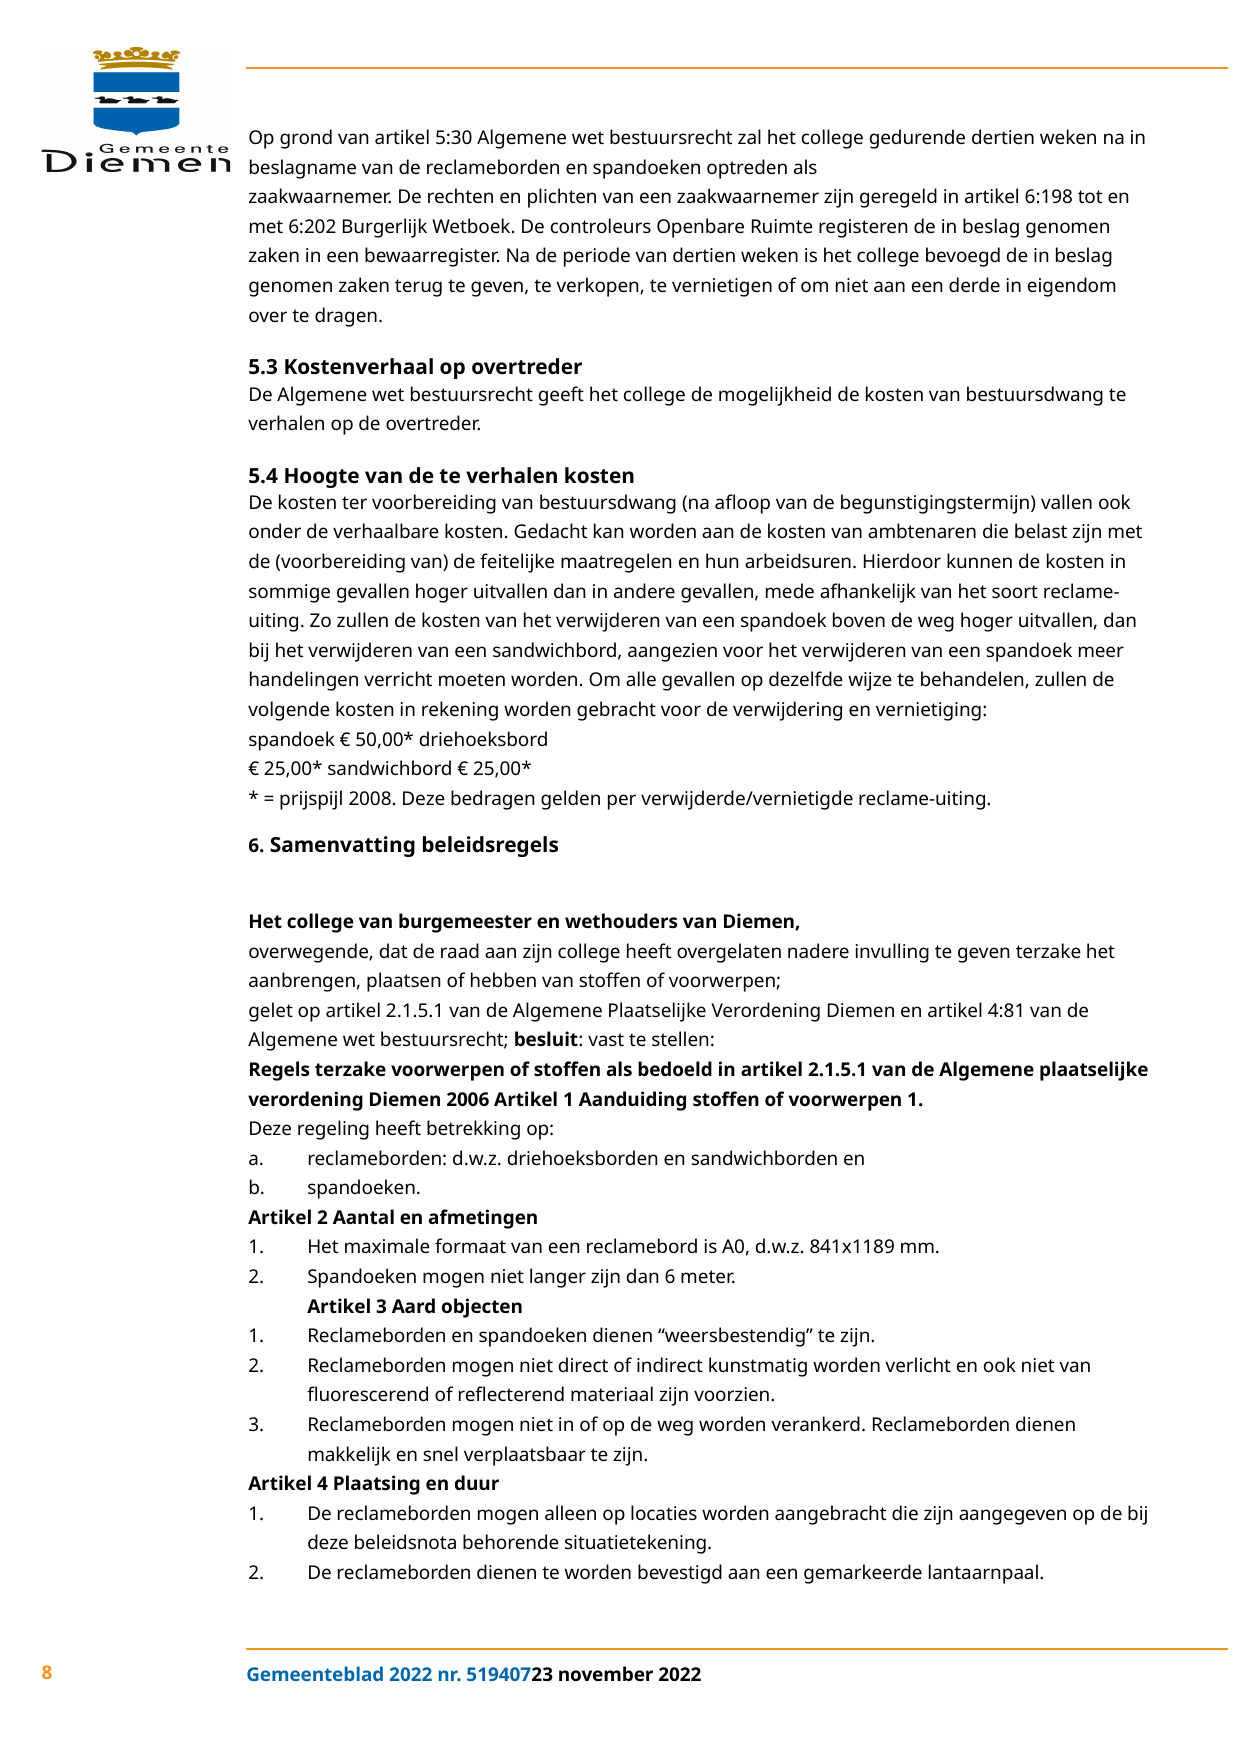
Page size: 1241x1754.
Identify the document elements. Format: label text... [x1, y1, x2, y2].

text zaakwaarnemer. De rechten en plichten van een zaakwaarnemer zijn geregeld in artikel 6:198 tot en met 6:202 Burgerlijk Wetboek. De controleurs Openbare Ruimte registeren de in beslag genomen zaken in een bewaarregister. Na de periode van dertien weken is het college bevoegd de in beslag genomen zaken terug te geven, te verkopen, te vernietigen of om niet aan een derde in eigendom over te dragen. [248, 183, 1152, 328]
text 5.4 Hoogte van de te verhalen kosten [248, 461, 1152, 489]
list Artikel 3 Aard objecten [248, 1293, 1152, 1319]
list Reclameborden mogen niet direct of indirect kunstmatig worden verlicht en ook niet van fluorescerend of reflecterend materiaal zijn voorzien. [248, 1352, 1152, 1407]
list spandoeken. [248, 1174, 1152, 1200]
text spandoek € 50,00* driehoeksbord [248, 726, 1152, 752]
text Artikel 4 Plaatsing en duur [248, 1470, 1152, 1496]
text Het college van burgemeester en wethouders van Diemen, [248, 908, 1152, 934]
text Deze regeling heeft betrekking op: [248, 1115, 1152, 1141]
list Reclameborden en spandoeken dienen “weersbestendig” te zijn. [248, 1322, 1152, 1348]
list De reclameborden mogen alleen op locaties worden aangebracht die zijn aangegeven op de bij deze beleidsnota behorende situatietekening. [248, 1500, 1152, 1555]
list De reclameborden dienen te worden bevestigd aan een gemarkeerde lantaarnpaal. [248, 1559, 1152, 1585]
text 5.3 Kostenverhaal op overtreder [248, 352, 1152, 381]
text De Algemene wet bestuursrecht geeft het college de mogelijkheid de kosten van bestuursdwang te verhalen op de overtreder. [248, 381, 1152, 436]
text De kosten ter voorbereiding van bestuursdwang (na afloop van de begunstigingstermijn) vallen ook onder de verhaalbare kosten. Gedacht kan worden aan de kosten van ambtenaren die belast zijn met de (voorbereiding van) de feitelijke maatregelen en hun arbeidsuren. Hierdoor kunnen de kosten in sommige gevallen hoger uitvallen dan in andere gevallen, mede afhankelijk van het soort reclame-uiting. Zo zullen de kosten van het verwijderen van een spandoek boven de weg hoger uitvallen, dan bij het verwijderen van een sandwichbord, aangezien voor het verwijderen van een spandoek meer handelingen verricht moeten worden. Om alle gevallen op dezelfde wijze te behandelen, zullen de volgende kosten in rekening worden gebracht voor de verwijdering en vernietiging: [248, 489, 1152, 722]
text gelet op artikel 2.1.5.1 van de Algemene Plaatselijke Verordening Diemen en artikel 4:81 van de Algemene wet bestuursrecht; besluit: vast te stellen: [248, 997, 1152, 1052]
text 6. Samenvatting beleidsregels [248, 831, 1152, 859]
list Spandoeken mogen niet langer zijn dan 6 meter. [248, 1263, 1152, 1289]
list reclameborden: d.w.z. driehoeksborden en sandwichborden en [248, 1145, 1152, 1171]
text * = prijspijl 2008. Deze bedragen gelden per verwijderde/vernietigde reclame-uiting. [248, 785, 1152, 811]
text overwegende, dat de raad aan zijn college heeft overgelaten nadere invulling te geven terzake het aanbrengen, plaatsen of hebben van stoffen of voorwerpen; [248, 938, 1152, 993]
list Het maximale formaat van een reclamebord is A0, d.w.z. 841x1189 mm. [248, 1234, 1152, 1259]
text Op grond van artikel 5:30 Algemene wet bestuursrecht zal het college gedurende dertien weken na in beslagname van de reclameborden en spandoeken optreden als [248, 124, 1152, 180]
text Regels terzake voorwerpen of stoffen als bedoeld in artikel 2.1.5.1 van de Algemene plaatselijke verordening Diemen 2006 Artikel 1 Aanduiding stoffen of voorwerpen 1. [248, 1056, 1152, 1112]
text € 25,00* sandwichbord € 25,00* [248, 755, 1152, 781]
text Artikel 2 Aantal en afmetingen [248, 1204, 1152, 1230]
picture [41, 47, 231, 172]
list Reclameborden mogen niet in of op de weg worden verankerd. Reclameborden dienen makkelijk en snel verplaatsbaar te zijn. [248, 1411, 1152, 1467]
